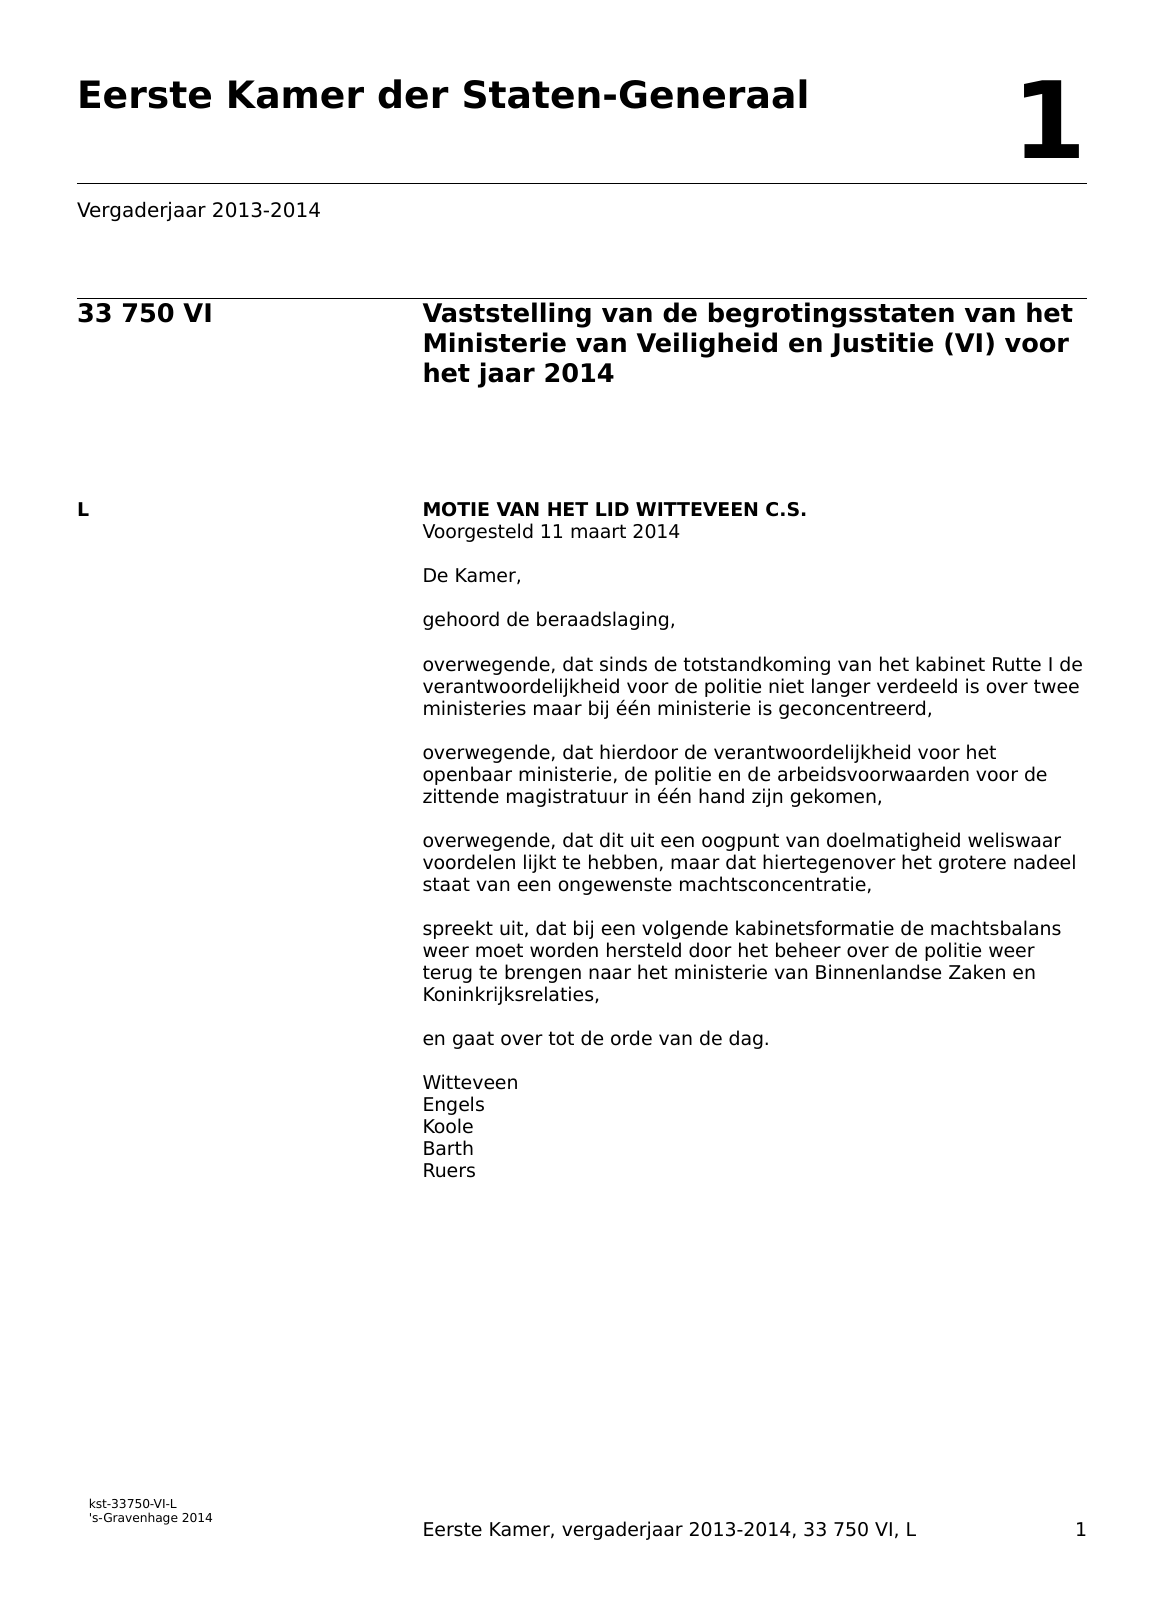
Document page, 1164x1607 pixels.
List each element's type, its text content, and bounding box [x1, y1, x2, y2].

text gehoord de beraadslaging, [422, 609, 1087, 631]
text overwegende, dat hierdoor de verantwoordelijkheid voor het openbaar ministerie, de politie en de arbeidsvoorwaarden voor de zittende magistratuur in één hand zijn gekomen, [422, 742, 1087, 808]
text overwegende, dat dit uit een oogpunt van doelmatigheid weliswaar voordelen lijkt te hebben, maar dat hiertegenover het grotere nadeel staat van een ongewenste machtsconcentratie, [422, 830, 1087, 896]
text kst-33750-VI-L [88, 1497, 323, 1511]
text Koole [422, 1116, 1087, 1138]
text 's-Gravenhage 2014 [88, 1511, 323, 1525]
text Ruers [422, 1160, 1087, 1182]
subtitle 33 750 VI Vaststelling van de begrotingsstaten van het Ministerie van Veiligheid en Justitie (VI) voor het jaar 2014 [77, 299, 1087, 388]
text Barth [422, 1138, 1087, 1160]
text overwegende, dat sinds de totstandkoming van het kabinet Rutte I de verantwoordelijkheid voor de politie niet langer verdeeld is over twee ministeries maar bij één ministerie is geconcentreerd, [422, 653, 1087, 719]
text spreekt uit, dat bij een volgende kabinetsformatie de machtsbalans weer moet worden hersteld door het beheer over de politie weer terug te brengen naar het ministerie van Binnenlandse Zaken en Koninkrijksrelaties, [422, 918, 1087, 1006]
table_header Eerste Kamer der Staten-Generaal [77, 59, 886, 183]
table_cell Vergaderjaar 2013-2014 [77, 184, 1087, 298]
table_header 1 [886, 59, 1087, 183]
text Engels [422, 1094, 1087, 1116]
subtitle L MOTIE VAN HET LID WITTEVEEN C.S. [77, 499, 1087, 521]
text Voorgesteld 11 maart 2014 [422, 521, 1087, 543]
text Witteveen [422, 1072, 1087, 1094]
text De Kamer, [422, 565, 1087, 587]
text en gaat over tot de orde van de dag. [422, 1028, 1087, 1050]
